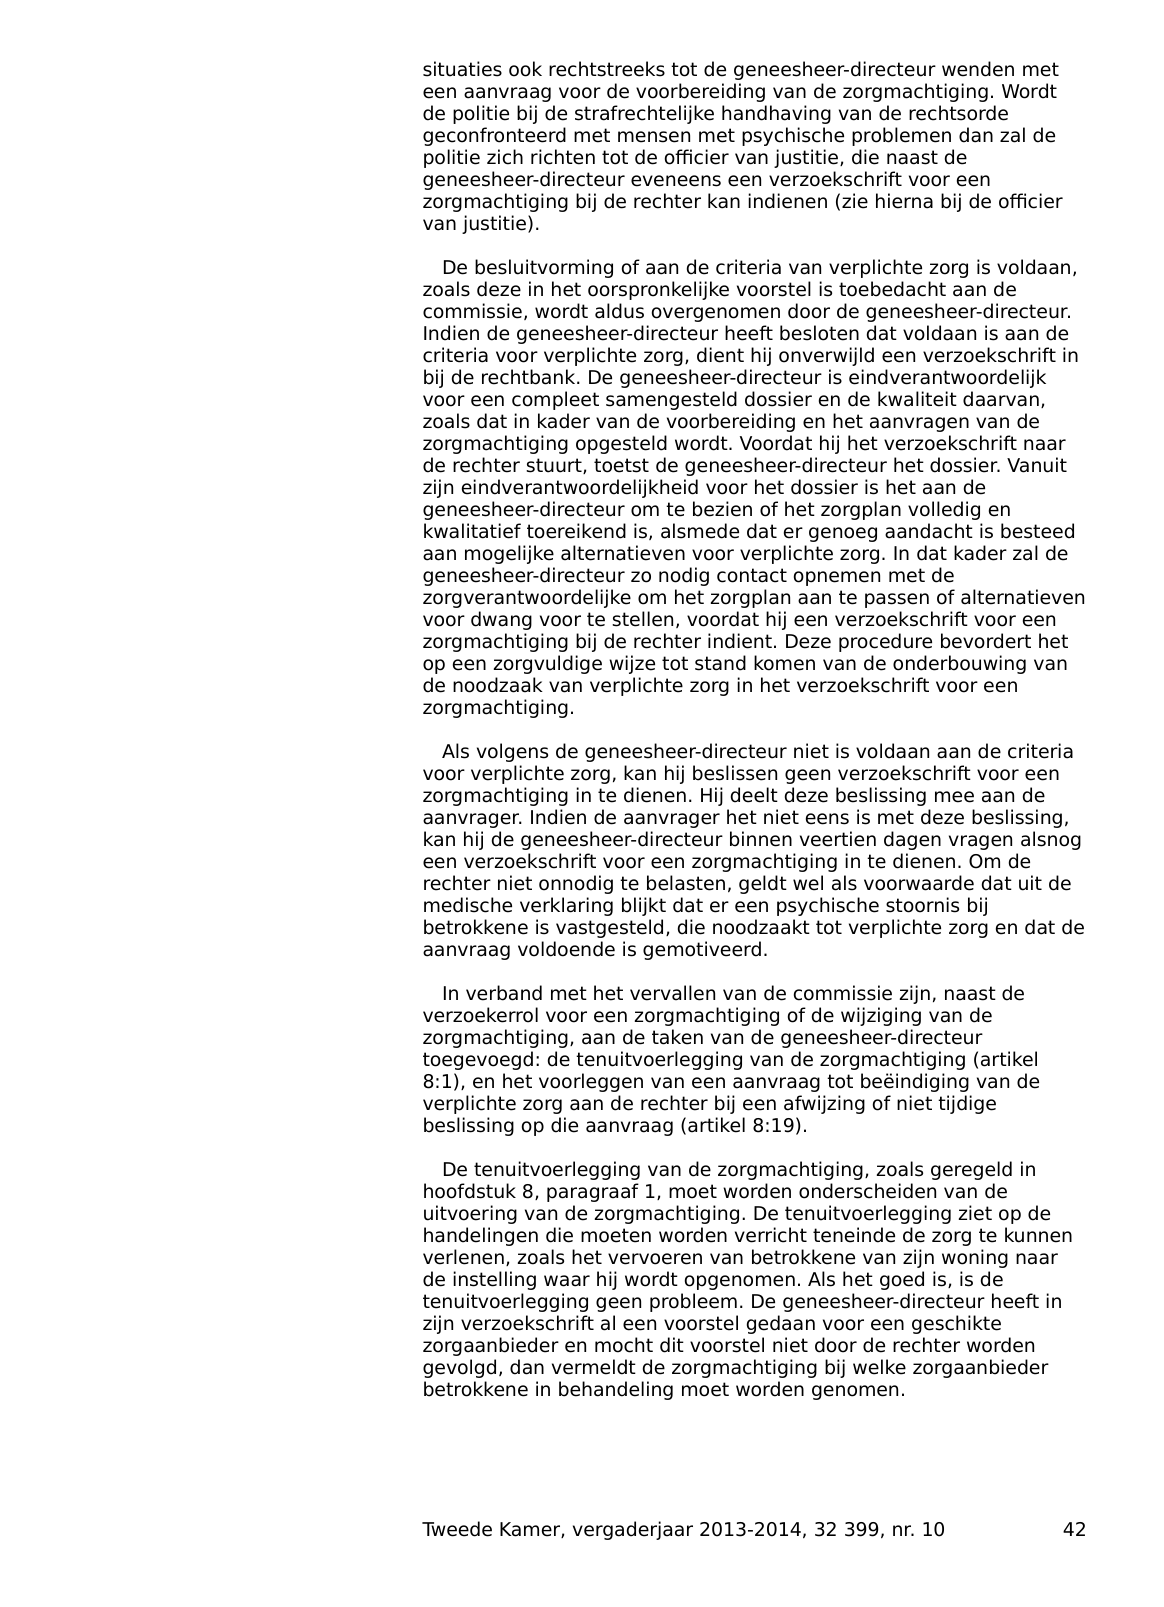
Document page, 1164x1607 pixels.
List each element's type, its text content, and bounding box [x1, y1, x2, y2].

text In verband met het vervallen van de commissie zijn, naast de verzoekerrol voor een zorgmachtiging of de wijziging van de zorgmachtiging, aan de taken van de geneesheer-directeur toegevoegd: de tenuitvoerlegging van de zorgmachtiging (artikel 8:1), en het voorleggen van een aanvraag tot beëindiging van de verplichte zorg aan de rechter bij een afwijzing of niet tijdige beslissing op die aanvraag (artikel 8:19). [422, 983, 1087, 1137]
text De besluitvorming of aan de criteria van verplichte zorg is voldaan, zoals deze in het oorspronkelijke voorstel is toebedacht aan de commissie, wordt aldus overgenomen door de geneesheer-directeur. Indien de geneesheer-directeur heeft besloten dat voldaan is aan de criteria voor verplichte zorg, dient hij onverwijld een verzoekschrift in bij de rechtbank. De geneesheer-directeur is eindverantwoordelijk voor een compleet samengesteld dossier en de kwaliteit daarvan, zoals dat in kader van de voorbereiding en het aanvragen van de zorgmachtiging opgesteld wordt. Voordat hij het verzoekschrift naar de rechter stuurt, toetst de geneesheer-directeur het dossier. Vanuit zijn eindverantwoordelijkheid voor het dossier is het aan de geneesheer-directeur om te bezien of het zorgplan volledig en kwalitatief toereikend is, alsmede dat er genoeg aandacht is besteed aan mogelijke alternatieven voor verplichte zorg. In dat kader zal de geneesheer-directeur zo nodig contact opnemen met de zorgverantwoordelijke om het zorgplan aan te passen of alternatieven voor dwang voor te stellen, voordat hij een verzoekschrift voor een zorgmachtiging bij de rechter indient. Deze procedure bevordert het op een zorgvuldige wijze tot stand komen van de onderbouwing van de noodzaak van verplichte zorg in het verzoekschrift voor een zorgmachtiging. [422, 257, 1087, 719]
text De tenuitvoerlegging van de zorgmachtiging, zoals geregeld in hoofdstuk 8, paragraaf 1, moet worden onderscheiden van de uitvoering van de zorgmachtiging. De tenuitvoerlegging ziet op de handelingen die moeten worden verricht teneinde de zorg te kunnen verlenen, zoals het vervoeren van betrokkene van zijn woning naar de instelling waar hij wordt opgenomen. Als het goed is, is de tenuitvoerlegging geen probleem. De geneesheer-directeur heeft in zijn verzoekschrift al een voorstel gedaan voor een geschikte zorgaanbieder en mocht dit voorstel niet door de rechter worden gevolgd, dan vermeldt de zorgmachtiging bij welke zorgaanbieder betrokkene in behandeling moet worden genomen. [422, 1159, 1087, 1401]
text Als volgens de geneesheer-directeur niet is voldaan aan de criteria voor verplichte zorg, kan hij beslissen geen verzoekschrift voor een zorgmachtiging in te dienen. Hij deelt deze beslissing mee aan de aanvrager. Indien de aanvrager het niet eens is met deze beslissing, kan hij de geneesheer-directeur binnen veertien dagen vragen alsnog een verzoekschrift voor een zorgmachtiging in te dienen. Om de rechter niet onnodig te belasten, geldt wel als voorwaarde dat uit de medische verklaring blijkt dat er een psychische stoornis bij betrokkene is vastgesteld, die noodzaakt tot verplichte zorg en dat de aanvraag voldoende is gemotiveerd. [422, 741, 1087, 961]
text situaties ook rechtstreeks tot de geneesheer-directeur wenden met een aanvraag voor de voorbereiding van de zorgmachtiging. Wordt de politie bij de strafrechtelijke handhaving van de rechtsorde geconfronteerd met mensen met psychische problemen dan zal de politie zich richten tot de officier van justitie, die naast de geneesheer-directeur eveneens een verzoekschrift voor een zorgmachtiging bij de rechter kan indienen (zie hierna bij de officier van justitie). [422, 59, 1087, 235]
